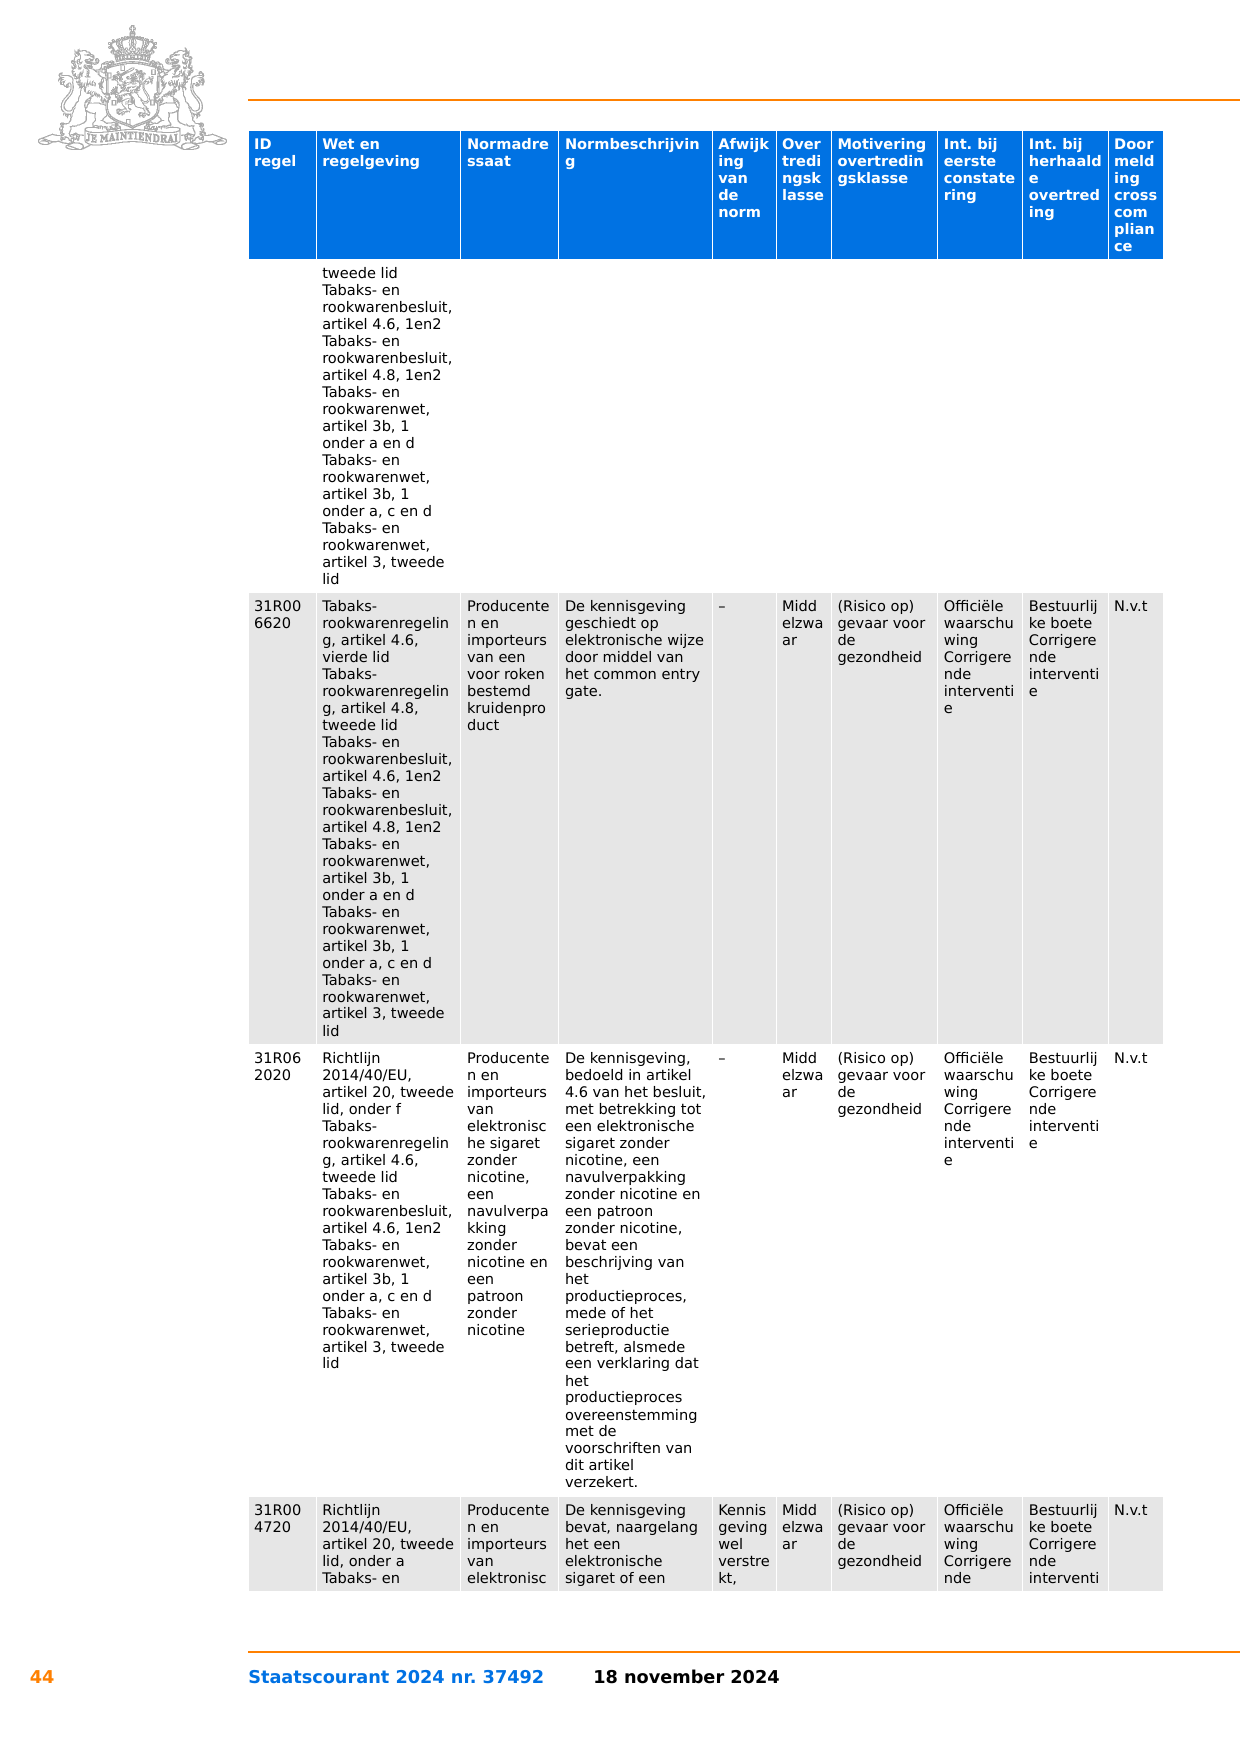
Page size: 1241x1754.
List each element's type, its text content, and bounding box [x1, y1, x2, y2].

table_cell 31R004720 [249, 1497, 316, 1591]
table_cell N.v.t [1109, 1045, 1163, 1496]
table_cell – [713, 593, 776, 1044]
table_cell Kennisgeving wel verstrekt, [713, 1497, 776, 1591]
table_cell [1023, 260, 1108, 592]
table_header ID regel [249, 131, 316, 259]
table_cell De kennisgeving bevat, naargelang het een elektronische sigaret of een [559, 1497, 712, 1591]
table_cell [249, 260, 316, 592]
table_header Int. bij eerste constatering [938, 131, 1022, 259]
table_cell Bestuurlijke boete Corrigerende interventi [1023, 1497, 1108, 1591]
table_cell De kennisgeving geschiedt op elektronische wijze door middel van het common entry gate. [559, 593, 712, 1044]
table_cell – [713, 1045, 776, 1496]
table_cell Bestuurlijke boete Corrigerende interventie [1023, 593, 1108, 1044]
table_cell Richtlijn 2014/40/EU, artikel 20, tweede lid, onder a Tabaks- en [317, 1497, 460, 1591]
table_cell tweede lid Tabaks- en rookwarenbesluit, artikel 4.6, 1en2 Tabaks- en rookwarenbesluit, artikel 4.8, 1en2 Tabaks- en rookwarenwet, artikel 3b, 1 onder a en d Tabaks- en rookwarenwet, artikel 3b, 1 onder a, c en d Tabaks- en rookwarenwet, artikel 3, tweede lid [317, 260, 460, 592]
table_header Overtredingsklasse [777, 131, 831, 259]
table_cell De kennisgeving, bedoeld in artikel 4.6 van het besluit, met betrekking tot een elektronische sigaret zonder nicotine, een navulverpakking zonder nicotine en een patroon zonder nicotine, bevat een beschrijving van het productieproces, mede of het serieproductie betreft, alsmede een verklaring dat het productieproces overeenstemming met de voorschriften van dit artikel verzekert. [559, 1045, 712, 1496]
table_cell [713, 260, 776, 592]
table_cell (Risico op) gevaar voor de gezondheid [832, 1497, 937, 1591]
table_cell N.v.t [1109, 593, 1163, 1044]
table_cell 31R006620 [249, 593, 316, 1044]
table_cell Officiële waarschuwing Corrigerende [938, 1497, 1022, 1591]
table_header Normbeschrijving [559, 131, 712, 259]
table_cell 31R062020 [249, 1045, 316, 1496]
table_header Wet en regelgeving [317, 131, 460, 259]
table_cell (Risico op) gevaar voor de gezondheid [832, 593, 937, 1044]
table_cell Middelzwaar [777, 1497, 831, 1591]
table_header Motivering overtredingsklasse [832, 131, 937, 259]
table_cell Producenten en importeurs van elektronische sigaret zonder nicotine, een navulverpakking zonder nicotine en een patroon zonder nicotine [461, 1045, 558, 1496]
table_cell Middelzwaar [777, 593, 831, 1044]
table_cell Tabaks- rookwarenregeling, artikel 4.6, vierde lid Tabaks- rookwarenregeling, artikel 4.8, tweede lid Tabaks- en rookwarenbesluit, artikel 4.6, 1en2 Tabaks- en rookwarenbesluit, artikel 4.8, 1en2 Tabaks- en rookwarenwet, artikel 3b, 1 onder a en d Tabaks- en rookwarenwet, artikel 3b, 1 onder a, c en d Tabaks- en rookwarenwet, artikel 3, tweede lid [317, 593, 460, 1044]
table_header Doormelding cross compliance [1109, 131, 1163, 259]
table_cell [1109, 260, 1163, 592]
table_cell [559, 260, 712, 592]
table_cell N.v.t [1109, 1497, 1163, 1591]
table_cell Middelzwaar [777, 1045, 831, 1496]
table_cell (Risico op) gevaar voor de gezondheid [832, 1045, 937, 1496]
table_cell [938, 260, 1022, 592]
table_cell Officiële waarschuwing Corrigerende interventie [938, 593, 1022, 1044]
table_cell [461, 260, 558, 592]
table_cell [832, 260, 937, 592]
picture [38, 25, 227, 150]
table_cell [777, 260, 831, 592]
table_cell Bestuurlijke boete Corrigerende interventie [1023, 1045, 1108, 1496]
table_header Int. bij herhaalde overtreding [1023, 131, 1108, 259]
table_header Afwijking van de norm [713, 131, 776, 259]
table_cell Officiële waarschuwing Corrigerende interventie [938, 1045, 1022, 1496]
table_cell Producenten en importeurs van elektronisc [461, 1497, 558, 1591]
table_header Normadressaat [461, 131, 558, 259]
table_cell Richtlijn 2014/40/EU, artikel 20, tweede lid, onder f Tabaks- rookwarenregeling, artikel 4.6, tweede lid Tabaks- en rookwarenbesluit, artikel 4.6, 1en2 Tabaks- en rookwarenwet, artikel 3b, 1 onder a, c en d Tabaks- en rookwarenwet, artikel 3, tweede lid [317, 1045, 460, 1496]
table_cell Producenten en importeurs van een voor roken bestemd kruidenproduct [461, 593, 558, 1044]
